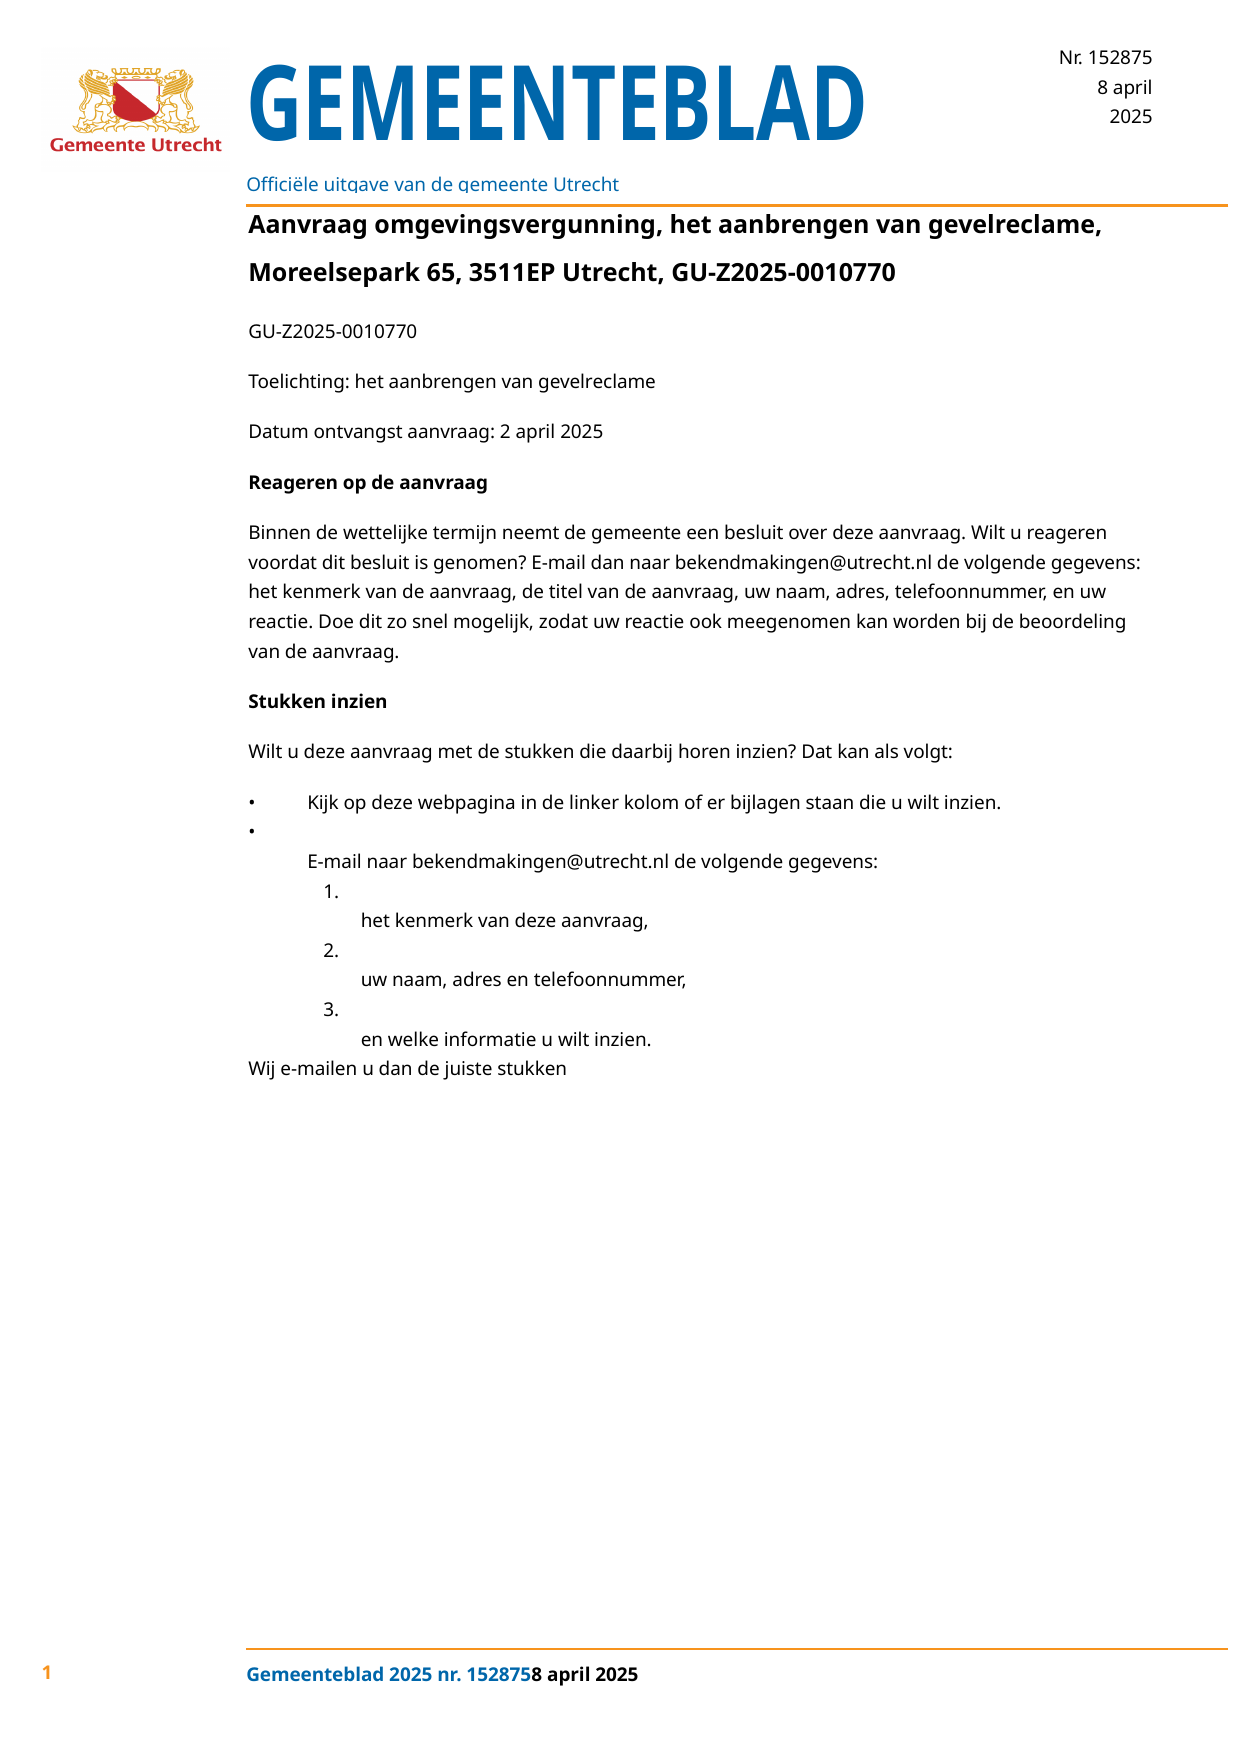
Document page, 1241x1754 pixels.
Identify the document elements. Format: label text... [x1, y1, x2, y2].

text Toelichting: het aanbrengen van gevelreclame [248, 368, 1152, 394]
text Stukken inzien [248, 688, 1152, 714]
list het kenmerk van deze aanvraag, [323, 907, 1152, 933]
list uw naam, adres en telefoonnummer, [323, 967, 1152, 992]
text Datum ontvangst aanvraag: 2 april 2025 [248, 419, 1152, 444]
text Binnen de wettelijke termijn neemt de gemeente een besluit over deze aanvraag. Wilt u reageren voordat dit besluit is genomen? E-mail dan naar bekendmakingen@utrecht.nl de volgende gegevens: het kenmerk van de aanvraag, de titel van de aanvraag, uw naam, adres, telefoonnummer, en uw reactie. Doe dit zo snel mogelijk, zodat uw reactie ook meegenomen kan worden bij de beoordeling van de aanvraag. [248, 519, 1152, 664]
text GU-Z2025-0010770 [248, 318, 1152, 344]
list E-mail naar bekendmakingen@utrecht.nl de volgende gegevens: [248, 848, 1152, 874]
text Aanvraag omgevingsvergunning, het aanbrengen van gevelreclame, Moreelsepark 65, 3511EP Utrecht, GU-Z2025-0010770 [248, 207, 1152, 288]
list Kijk op deze webpagina in de linker kolom of er bijlagen staan die u wilt inzien. [248, 789, 1152, 815]
text Wilt u deze aanvraag met de stukken die daarbij horen inzien? Dat kan als volgt: [248, 739, 1152, 764]
text Wij e-mailen u dan de juiste stukken [248, 1055, 1152, 1081]
list en welke informatie u wilt inzien. [323, 1026, 1152, 1052]
text Reageren op de aanvraag [248, 469, 1152, 495]
picture [41, 47, 231, 172]
